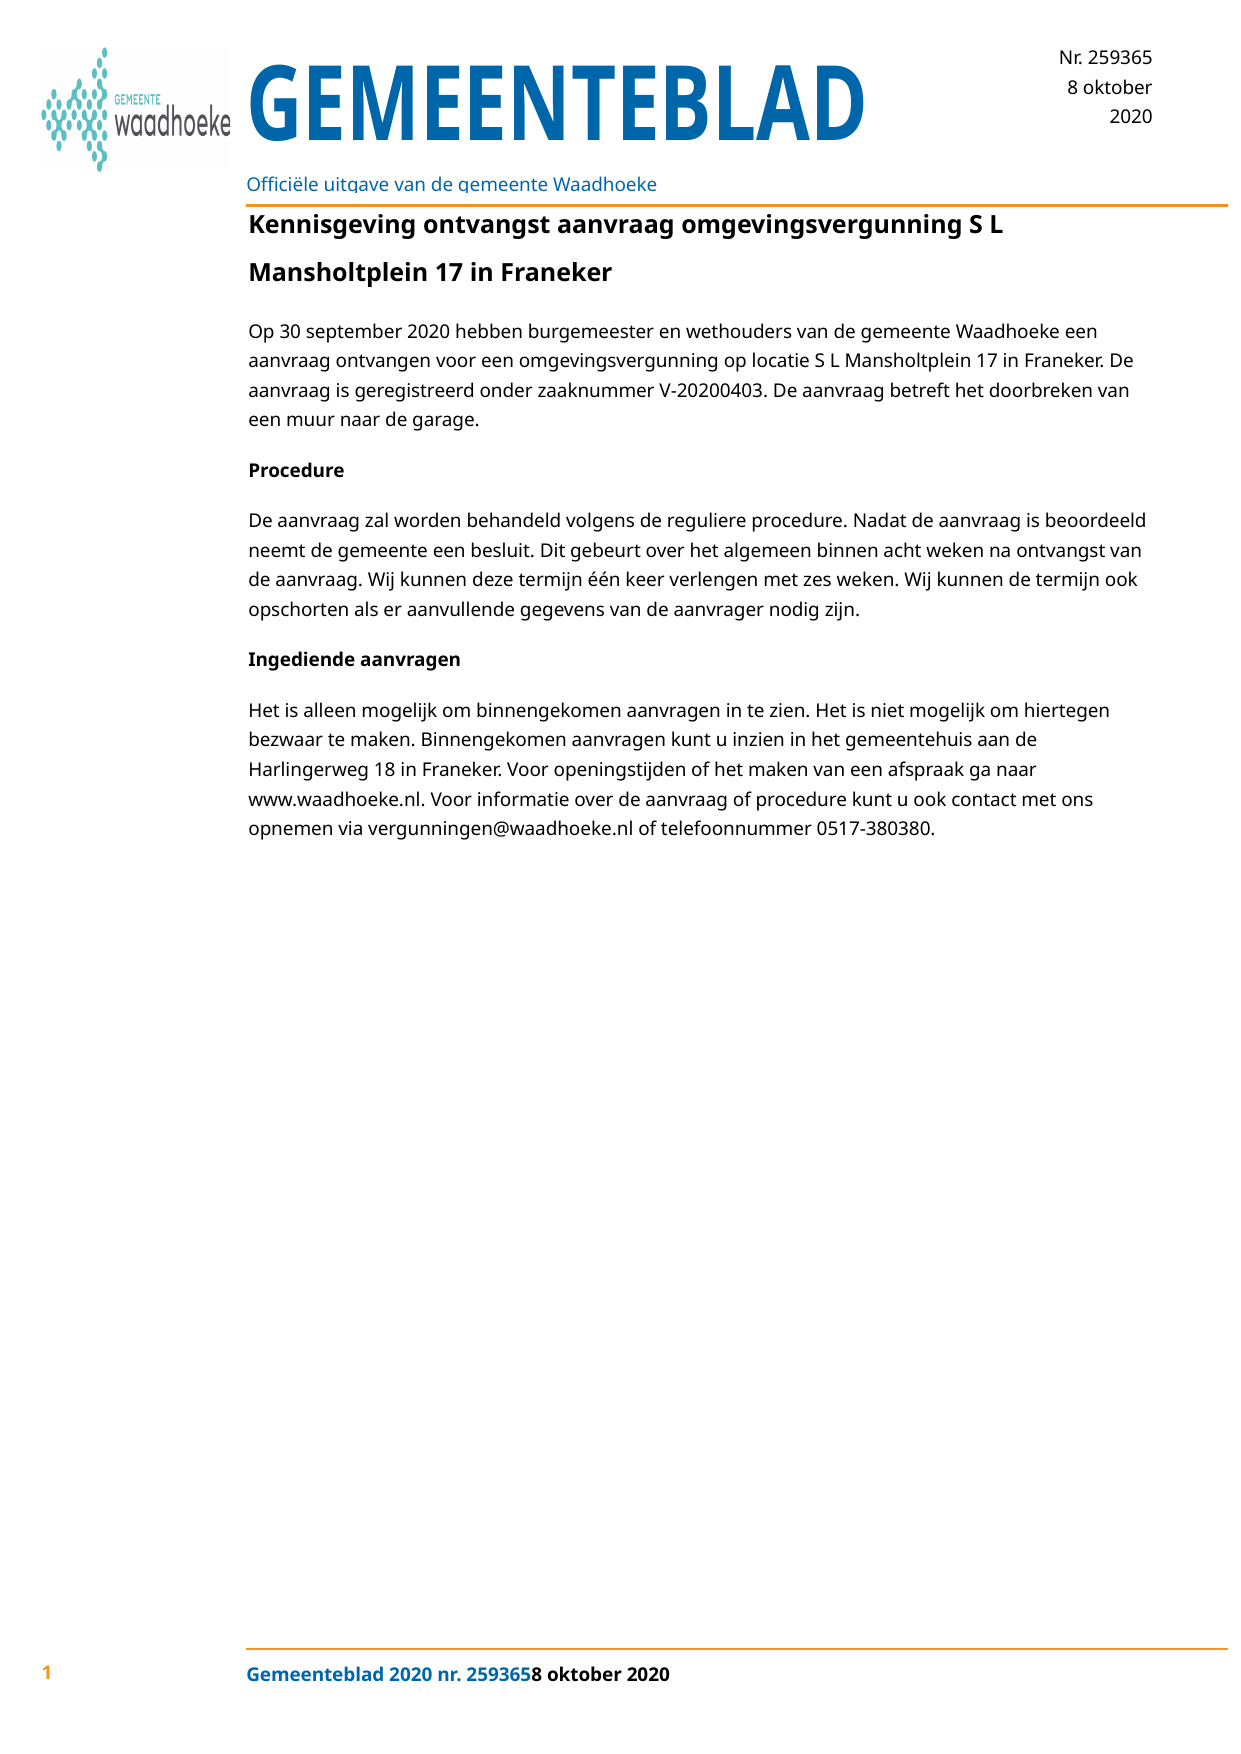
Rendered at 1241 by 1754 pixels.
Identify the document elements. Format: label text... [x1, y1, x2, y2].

text Ingediende aanvragen [248, 647, 1152, 672]
text Kennisgeving ontvangst aanvraag omgevingsvergunning S L Mansholtplein 17 in Franeker [248, 207, 1152, 288]
text Het is alleen mogelijk om binnengekomen aanvragen in te zien. Het is niet mogelijk om hiertegen bezwaar te maken. Binnengekomen aanvragen kunt u inzien in het gemeentehuis aan de Harlingerweg 18 in Franeker. Voor openingstijden of het maken van een afspraak ga naar www.waadhoeke.nl. Voor informatie over de aanvraag of procedure kunt u ook contact met ons opnemen via vergunningen@waadhoeke.nl of telefoonnummer 0517-380380. [248, 697, 1152, 841]
text De aanvraag zal worden behandeld volgens de reguliere procedure. Nadat de aanvraag is beoordeeld neemt de gemeente een besluit. Dit gebeurt over het algemeen binnen acht weken na ontvangst van de aanvraag. Wij kunnen deze termijn één keer verlengen met zes weken. Wij kunnen de termijn ook opschorten als er aanvullende gegevens van de aanvrager nodig zijn. [248, 507, 1152, 622]
picture [41, 47, 231, 172]
text Op 30 september 2020 hebben burgemeester en wethouders van de gemeente Waadhoeke een aanvraag ontvangen voor een omgevingsvergunning op locatie S L Mansholtplein 17 in Franeker. De aanvraag is geregistreerd onder zaaknummer V-20200403. De aanvraag betreft het doorbreken van een muur naar de garage. [248, 318, 1152, 432]
text Procedure [248, 457, 1152, 483]
